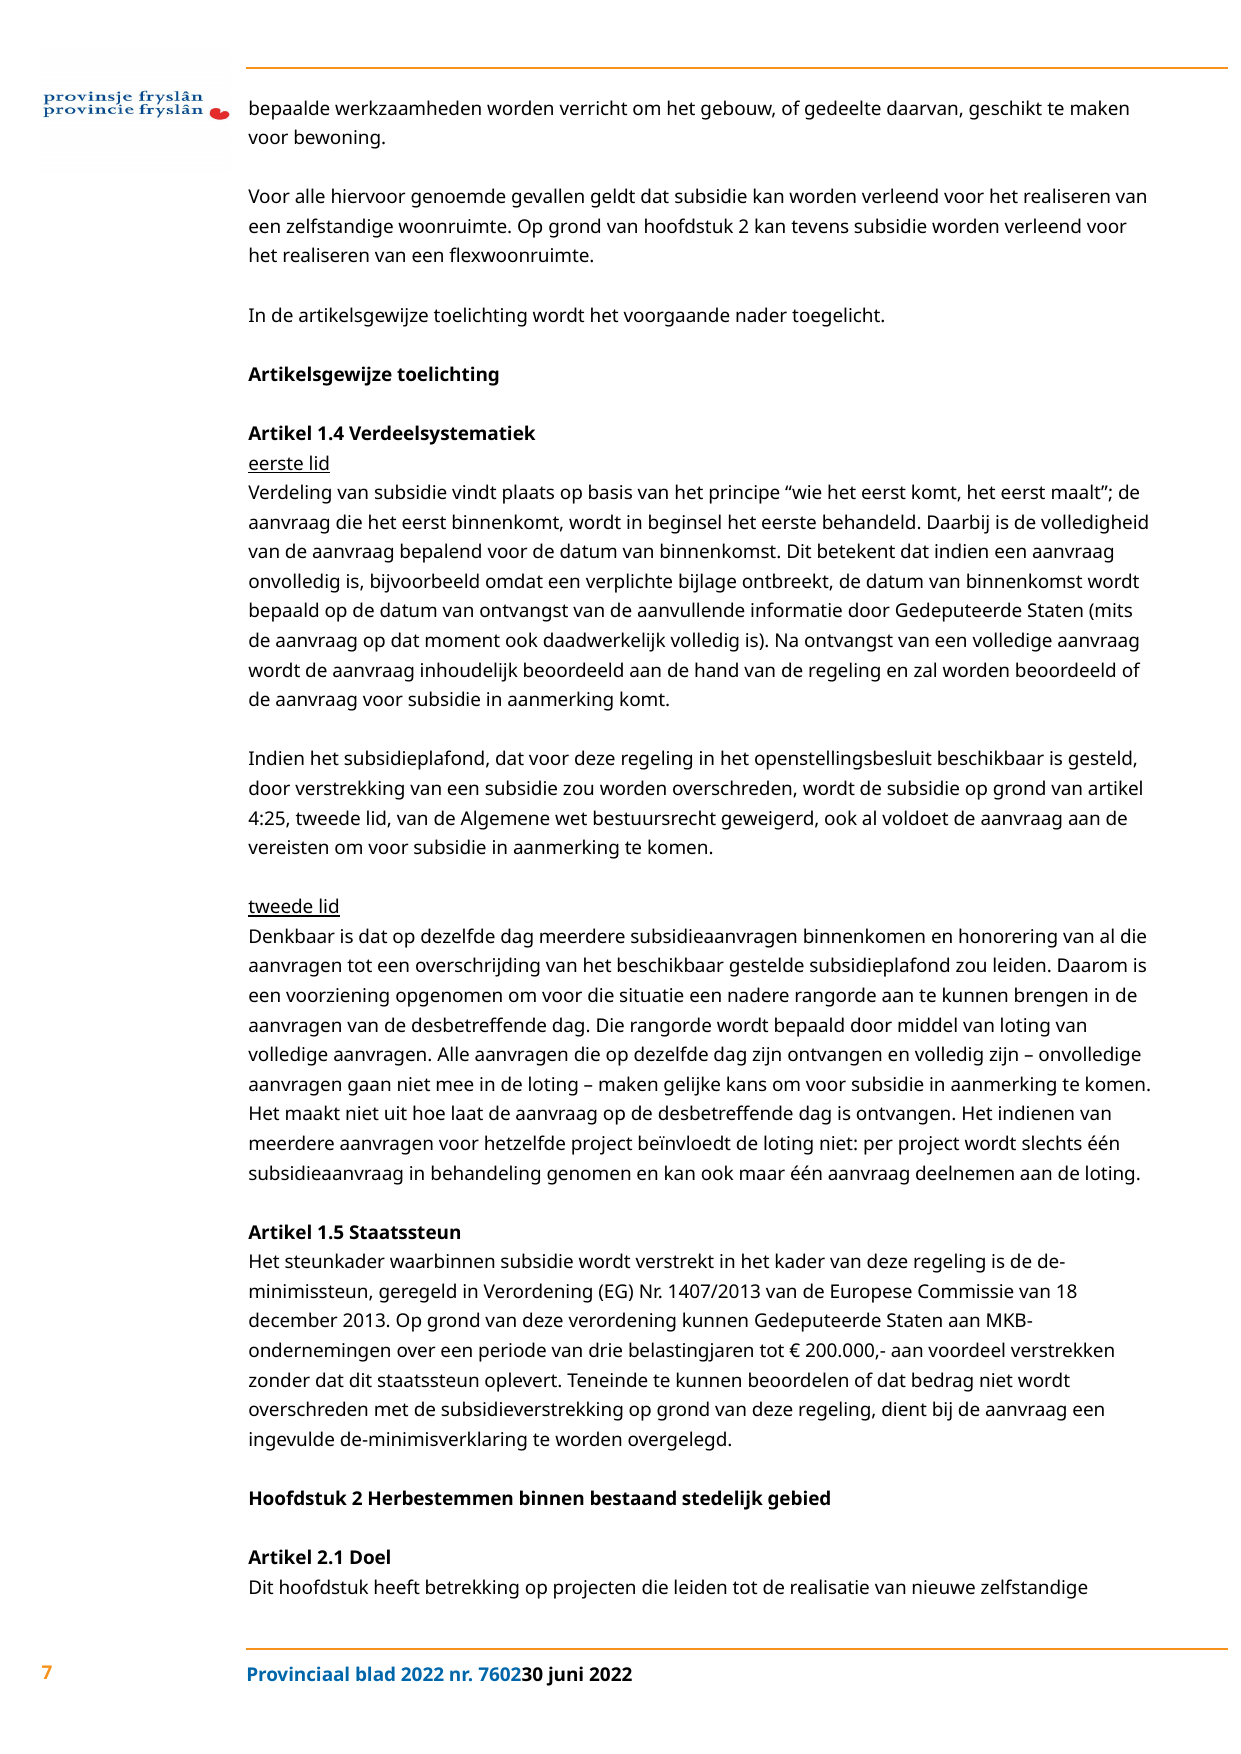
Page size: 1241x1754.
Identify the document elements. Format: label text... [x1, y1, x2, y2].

text Denkbaar is dat op dezelfde dag meerdere subsidieaanvragen binnenkomen en honorering van al die aanvragen tot een overschrijding van het beschikbaar gestelde subsidieplafond zou leiden. Daarom is een voorziening opgenomen om voor die situatie een nadere rangorde aan te kunnen brengen in de aanvragen van de desbetreffende dag. Die rangorde wordt bepaald door middel van loting van volledige aanvragen. Alle aanvragen die op dezelfde dag zijn ontvangen en volledig zijn – onvolledige aanvragen gaan niet mee in de loting – maken gelijke kans om voor subsidie in aanmerking te komen. Het maakt niet uit hoe laat de aanvraag op de desbetreffende dag is ontvangen. Het indienen van meerdere aanvragen voor hetzelfde project beïnvloedt de loting niet: per project wordt slechts één subsidieaanvraag in behandeling genomen en kan ook maar één aanvraag deelnemen aan de loting. [248, 923, 1152, 1186]
text In de artikelsgewijze toelichting wordt het voorgaande nader toegelicht. [248, 302, 1152, 328]
text Verdeling van subsidie vindt plaats op basis van het principe “wie het eerst komt, het eerst maalt”; de aanvraag die het eerst binnenkomt, wordt in beginsel het eerste behandeld. Daarbij is de volledigheid van de aanvraag bepalend voor de datum van binnenkomst. Dit betekent dat indien een aanvraag onvolledig is, bijvoorbeeld omdat een verplichte bijlage ontbreekt, de datum van binnenkomst wordt bepaald op de datum van ontvangst van de aanvullende informatie door Gedeputeerde Staten (mits de aanvraag op dat moment ook daadwerkelijk volledig is). Na ontvangst van een volledige aanvraag wordt de aanvraag inhoudelijk beoordeeld aan de hand van de regeling en zal worden beoordeeld of de aanvraag voor subsidie in aanmerking komt. [248, 479, 1152, 712]
text eerste lid [248, 450, 1152, 476]
text tweede lid [248, 893, 1152, 919]
picture [41, 47, 231, 172]
text Hoofdstuk 2 Herbestemmen binnen bestaand stedelijk gebied [248, 1485, 1152, 1511]
text bepaalde werkzaamheden worden verricht om het gebouw, of gedeelte daarvan, geschikt te maken voor bewoning. [248, 95, 1152, 150]
text Voor alle hiervoor genoemde gevallen geldt dat subsidie kan worden verleend voor het realiseren van een zelfstandige woonruimte. Op grond van hoofdstuk 2 kan tevens subsidie worden verleend voor het realiseren van een flexwoonruimte. [248, 183, 1152, 268]
text Artikelsgewijze toelichting [248, 361, 1152, 387]
text Artikel 2.1 Doel [248, 1544, 1152, 1570]
text Artikel 1.5 Staatssteun [248, 1219, 1152, 1245]
text Dit hoofdstuk heeft betrekking op projecten die leiden tot de realisatie van nieuwe zelfstandige [248, 1574, 1152, 1600]
text Het steunkader waarbinnen subsidie wordt verstrekt in het kader van deze regeling is de de-minimissteun, geregeld in Verordening (EG) Nr. 1407/2013 van de Europese Commissie van 18 december 2013. Op grond van deze verordening kunnen Gedeputeerde Staten aan MKB-ondernemingen over een periode van drie belastingjaren tot € 200.000,- aan voordeel verstrekken zonder dat dit staatssteun oplevert. Teneinde te kunnen beoordelen of dat bedrag niet wordt overschreden met de subsidieverstrekking op grond van deze regeling, dient bij de aanvraag een ingevulde de-minimisverklaring te worden overgelegd. [248, 1248, 1152, 1452]
text Indien het subsidieplafond, dat voor deze regeling in het openstellingsbesluit beschikbaar is gesteld, door verstrekking van een subsidie zou worden overschreden, wordt de subsidie op grond van artikel 4:25, tweede lid, van de Algemene wet bestuursrecht geweigerd, ook al voldoet de aanvraag aan de vereisten om voor subsidie in aanmerking te komen. [248, 746, 1152, 860]
text Artikel 1.4 Verdeelsystematiek [248, 420, 1152, 446]
